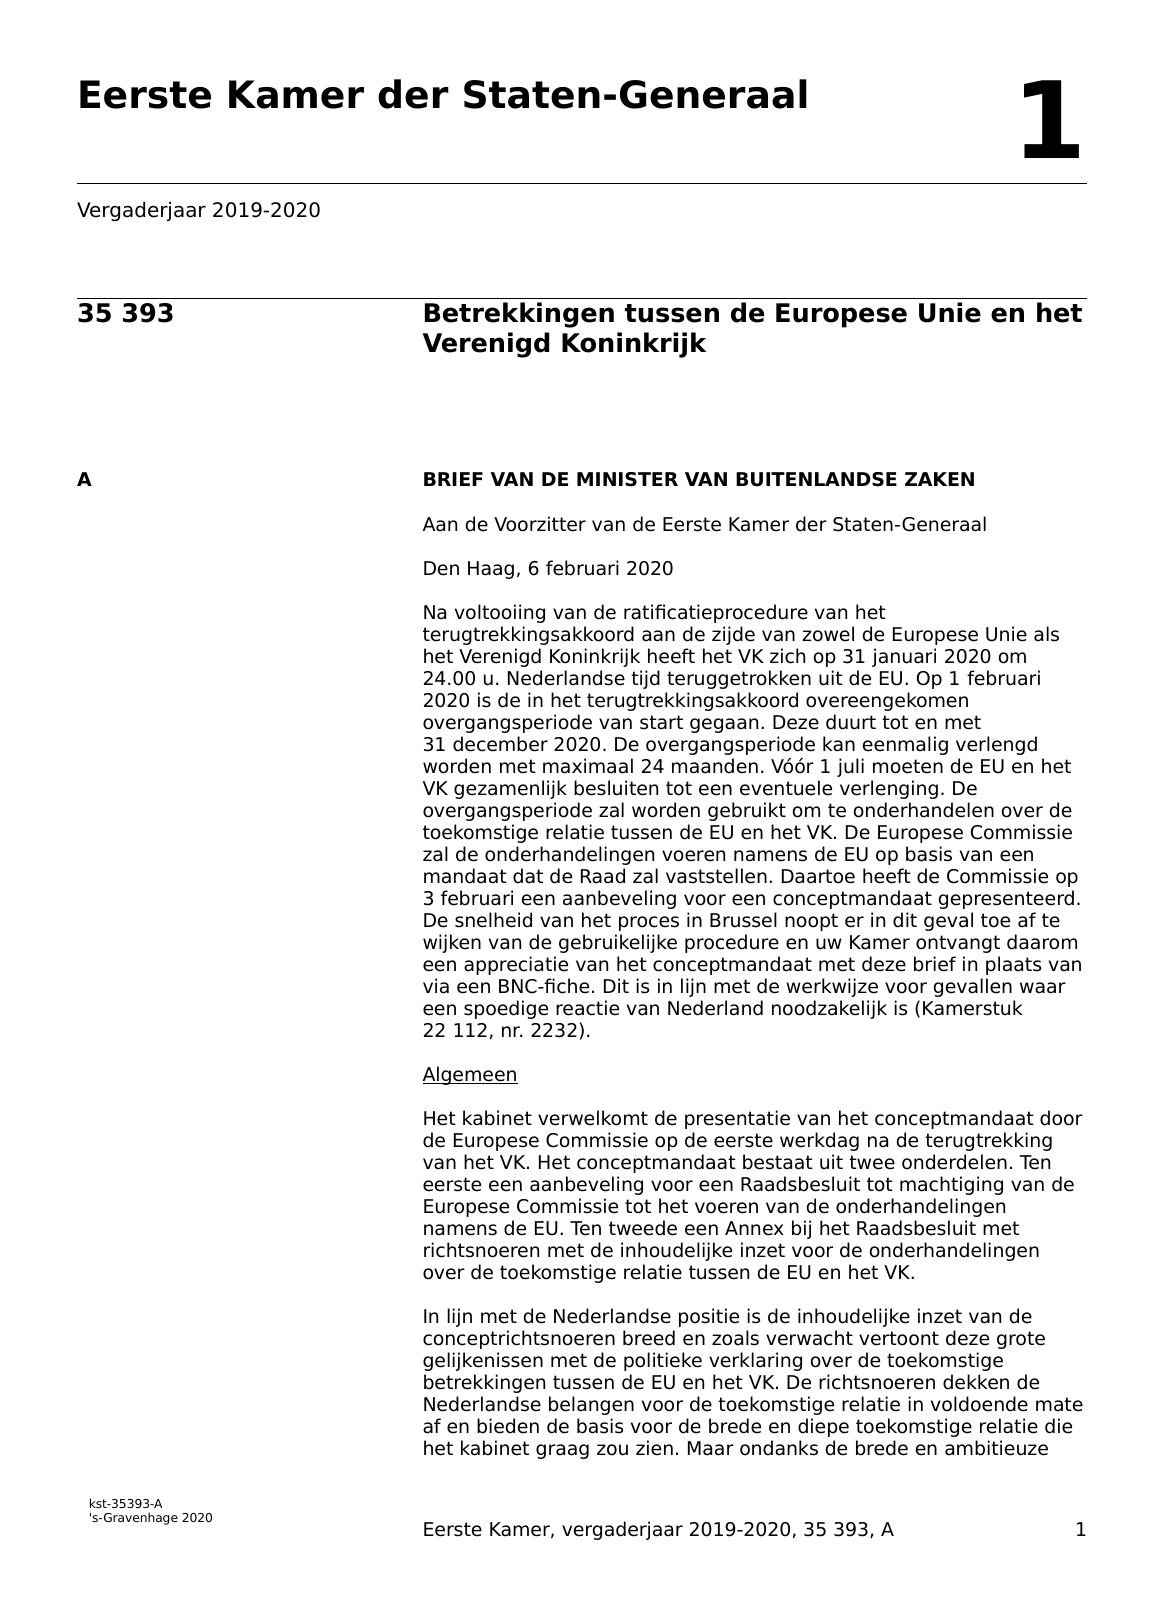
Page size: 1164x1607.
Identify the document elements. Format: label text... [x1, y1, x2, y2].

text In lijn met de Nederlandse positie is de inhoudelijke inzet van de conceptrichtsnoeren breed en zoals verwacht vertoont deze grote gelijkenissen met de politieke verklaring over de toekomstige betrekkingen tussen de EU en het VK. De richtsnoeren dekken de Nederlandse belangen voor de toekomstige relatie in voldoende mate af en bieden de basis voor de brede en diepe toekomstige relatie die het kabinet graag zou zien. Maar ondanks de brede en ambitieuze [422, 1306, 1087, 1460]
subtitle A BRIEF VAN DE MINISTER VAN BUITENLANDSE ZAKEN [77, 469, 1087, 491]
subtitle Algemeen [422, 1064, 1087, 1086]
text Het kabinet verwelkomt de presentatie van het conceptmandaat door de Europese Commissie op de eerste werkdag na de terugtrekking van het VK. Het conceptmandaat bestaat uit twee onderdelen. Ten eerste een aanbeveling voor een Raadsbesluit tot machtiging van de Europese Commissie tot het voeren van de onderhandelingen namens de EU. Ten tweede een Annex bij het Raadsbesluit met richtsnoeren met de inhoudelijke inzet voor de onderhandelingen over de toekomstige relatie tussen de EU en het VK. [422, 1108, 1087, 1284]
text Den Haag, 6 februari 2020 [422, 558, 1087, 580]
table_header 1 [886, 59, 1087, 183]
table_header Eerste Kamer der Staten-Generaal [77, 59, 886, 183]
text kst-35393-A [88, 1497, 323, 1511]
text Aan de Voorzitter van de Eerste Kamer der Staten-Generaal [422, 513, 1087, 536]
text Na voltooiing van de ratificatieprocedure van het terugtrekkingsakkoord aan de zijde van zowel de Europese Unie als het Verenigd Koninkrijk heeft het VK zich op 31 januari 2020 om 24.00 u. Nederlandse tijd teruggetrokken uit de EU. Op 1 februari 2020 is de in het terugtrekkingsakkoord overeengekomen overgangsperiode van start gegaan. Deze duurt tot en met 31 december 2020. De overgangsperiode kan eenmalig verlengd worden met maximaal 24 maanden. Vóór 1 juli moeten de EU en het VK gezamenlijk besluiten tot een eventuele verlenging. De overgangsperiode zal worden gebruikt om te onderhandelen over de toekomstige relatie tussen de EU en het VK. De Europese Commissie zal de onderhandelingen voeren namens de EU op basis van een mandaat dat de Raad zal vaststellen. Daartoe heeft de Commissie op 3 februari een aanbeveling voor een conceptmandaat gepresenteerd. De snelheid van het proces in Brussel noopt er in dit geval toe af te wijken van de gebruikelijke procedure en uw Kamer ontvangt daarom een appreciatie van het conceptmandaat met deze brief in plaats van via een BNC-fiche. Dit is in lijn met de werkwijze voor gevallen waar een spoedige reactie van Nederland noodzakelijk is (Kamerstuk 22 112, nr. 2232). [422, 602, 1087, 1041]
text 's-Gravenhage 2020 [88, 1511, 323, 1525]
table_cell Vergaderjaar 2019-2020 [77, 184, 1087, 298]
subtitle 35 393 Betrekkingen tussen de Europese Unie en het Verenigd Koninkrijk [77, 299, 1087, 358]
